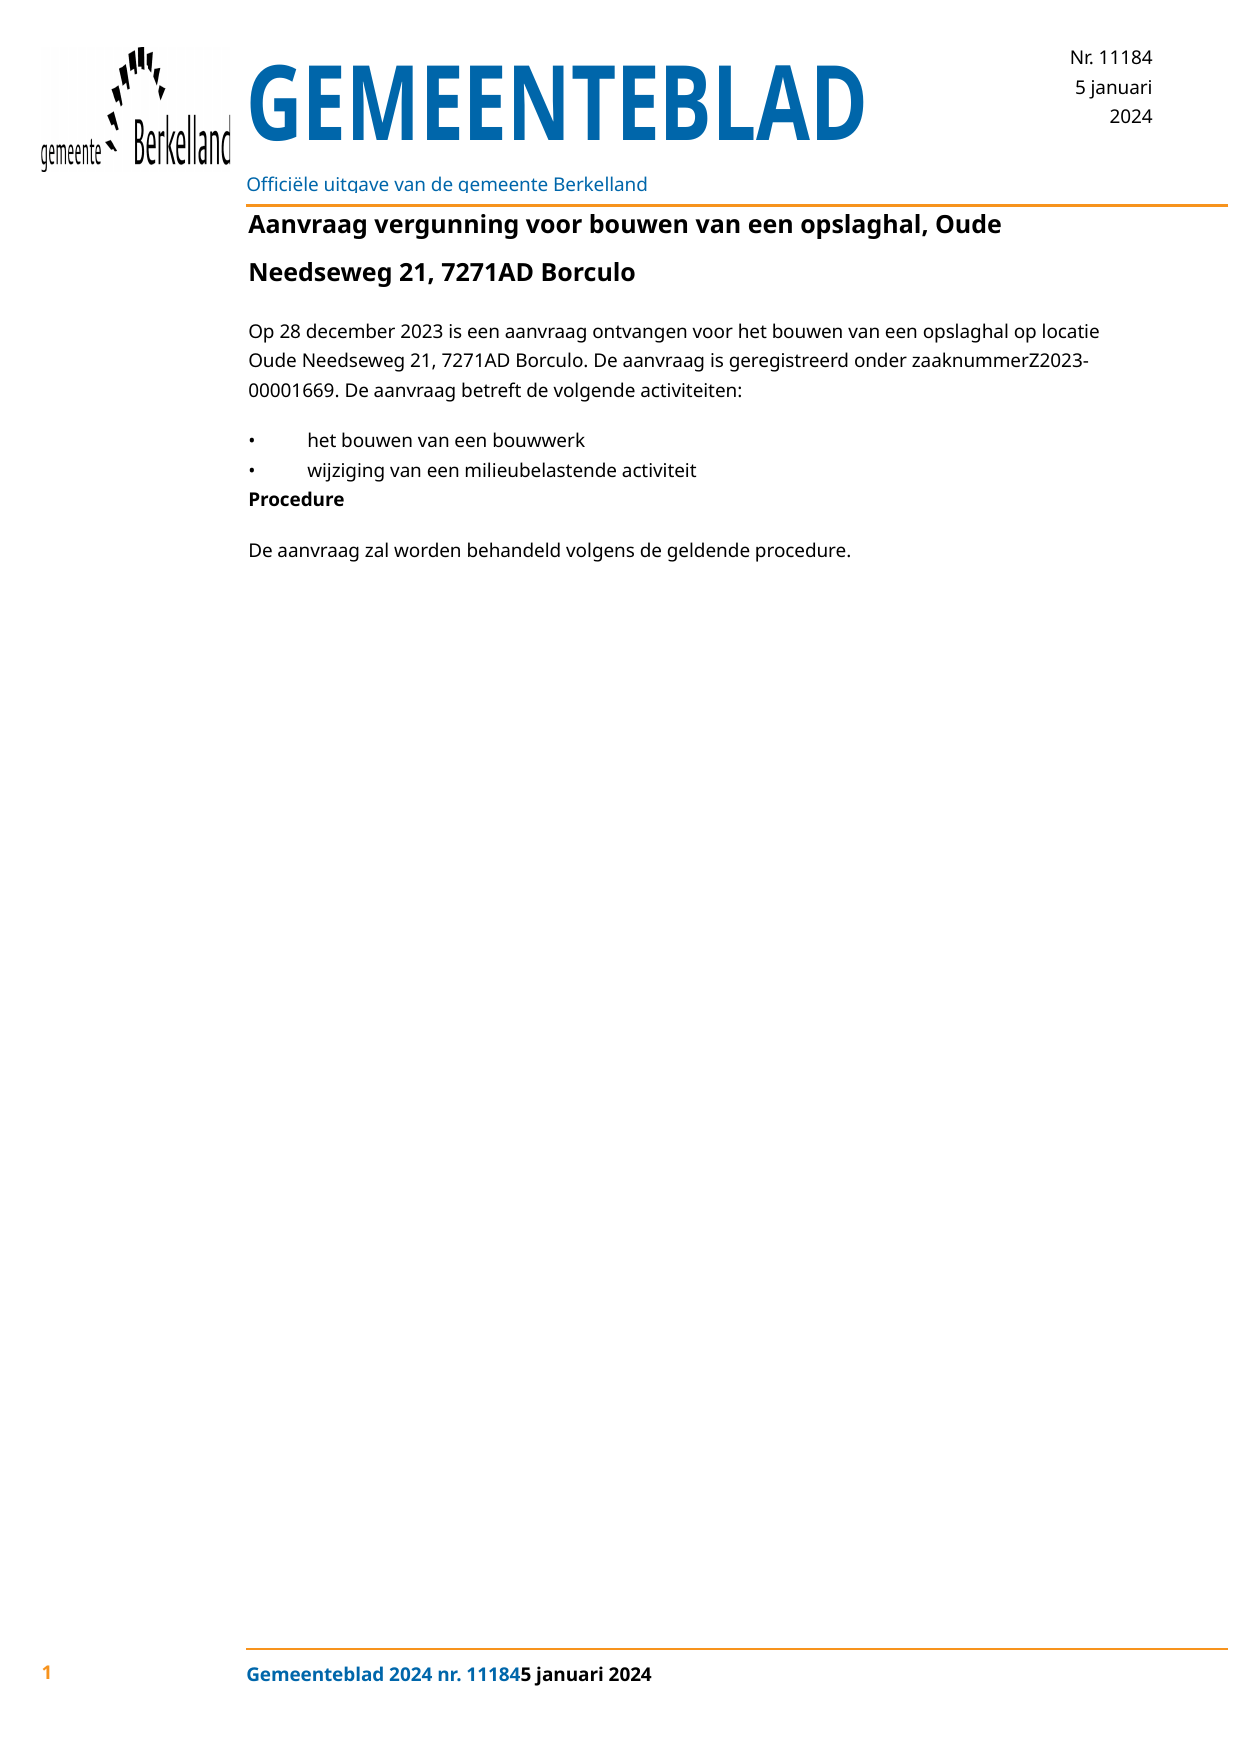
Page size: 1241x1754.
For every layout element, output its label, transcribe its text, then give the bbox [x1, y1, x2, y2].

list wijziging van een milieubelastende activiteit [248, 457, 1152, 483]
picture [41, 47, 231, 172]
text Aanvraag vergunning voor bouwen van een opslaghal, Oude Needseweg 21, 7271AD Borculo [248, 207, 1152, 288]
text Procedure [248, 487, 1152, 512]
list het bouwen van een bouwwerk [248, 427, 1152, 453]
text Op 28 december 2023 is een aanvraag ontvangen voor het bouwen van een opslaghal op locatie Oude Needseweg 21, 7271AD Borculo. De aanvraag is geregistreerd onder zaaknummerZ2023-00001669. De aanvraag betreft de volgende activiteiten: [248, 318, 1152, 403]
text De aanvraag zal worden behandeld volgens de geldende procedure. [248, 537, 1152, 563]
